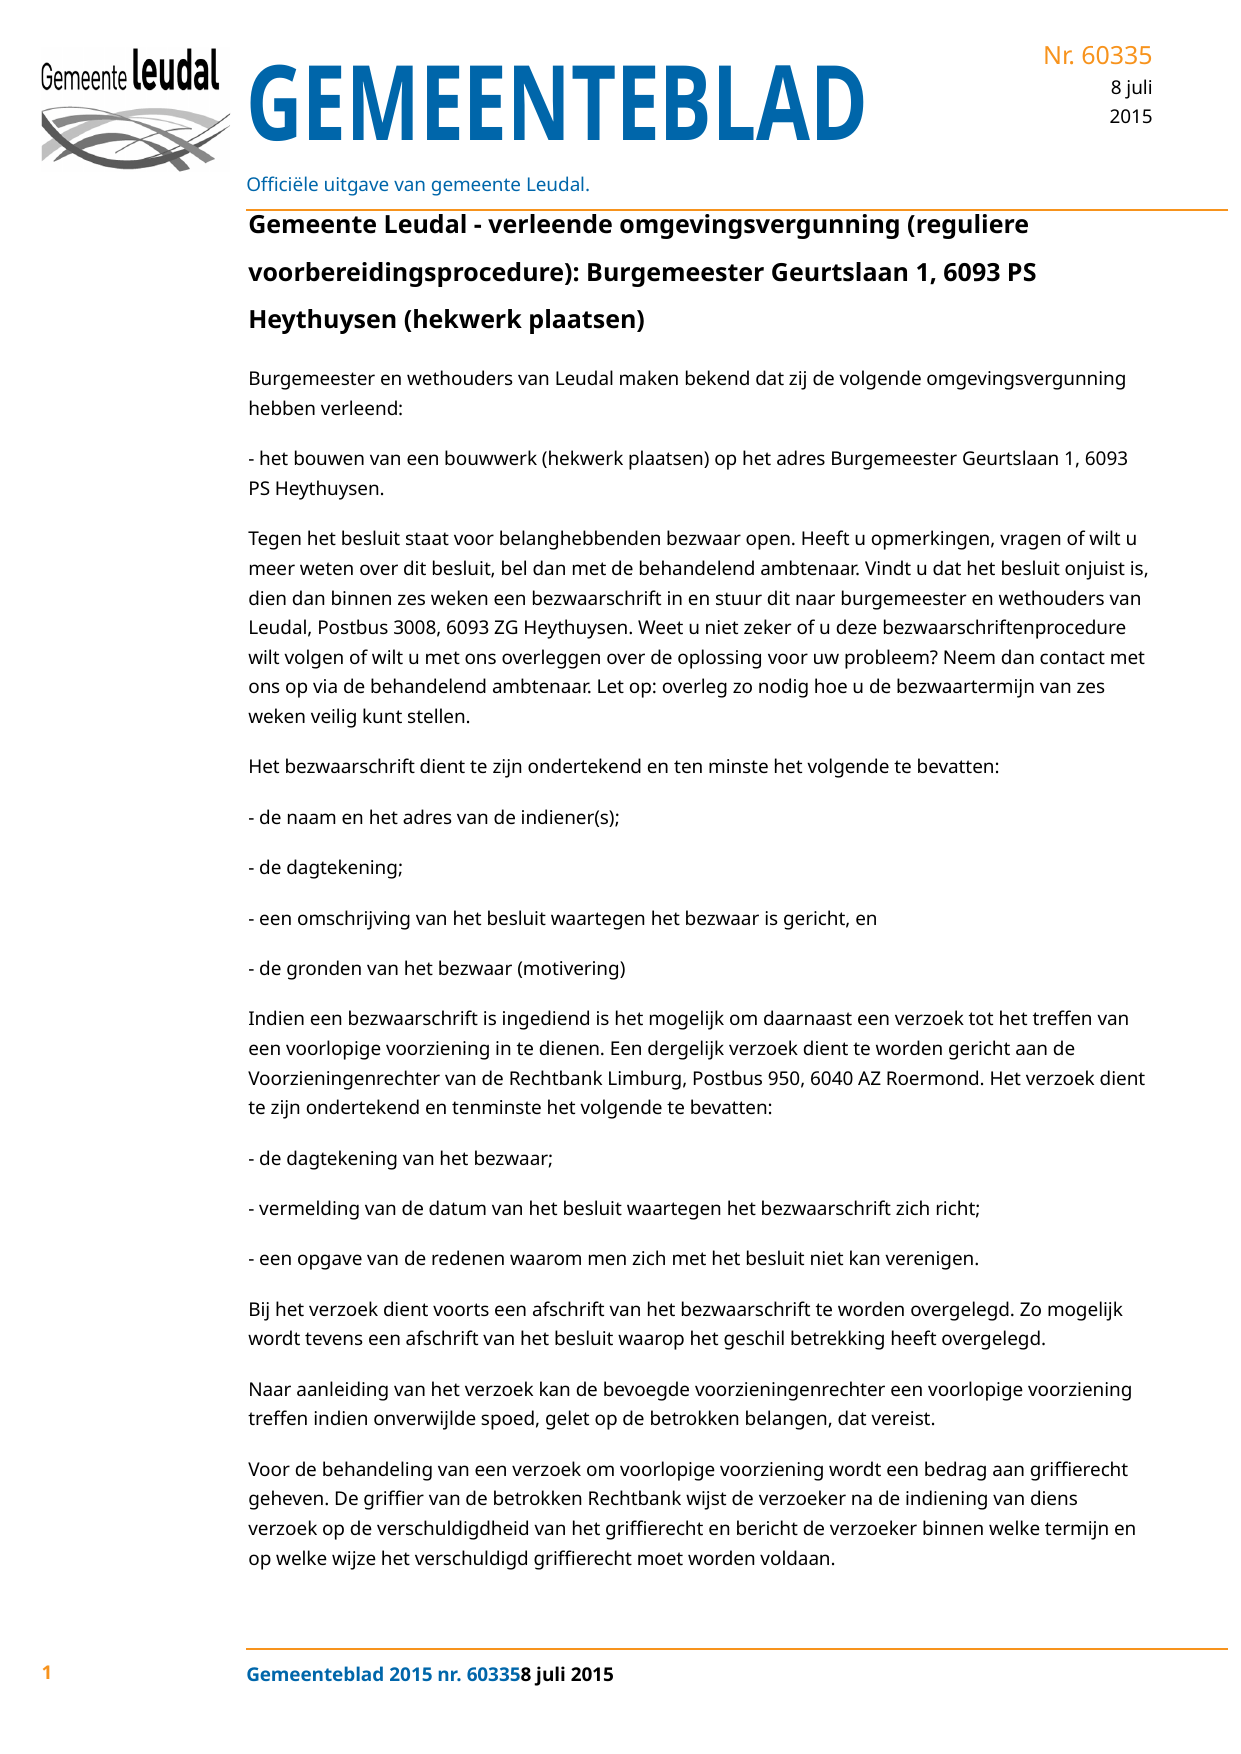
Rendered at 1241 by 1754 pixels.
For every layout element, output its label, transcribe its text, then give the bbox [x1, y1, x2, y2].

text Het bezwaarschrift dient te zijn ondertekend en ten minste het volgende te bevatten: [248, 753, 1152, 779]
text - de dagtekening van het bezwaar; [248, 1145, 1152, 1170]
text Gemeente Leudal - verleende omgevingsvergunning (reguliere voorbereidingsprocedure): Burgemeester Geurtslaan 1, 6093 PS Heythuysen (hekwerk plaatsen) [248, 211, 1152, 336]
text - de gronden van het bezwaar (motivering) [248, 955, 1152, 981]
text Naar aanleiding van het verzoek kan de bevoegde voorzieningenrechter een voorlopige voorziening treffen indien onverwijlde spoed, gelet op de betrokken belangen, dat vereist. [248, 1376, 1152, 1431]
text - een opgave van de redenen waarom men zich met het besluit niet kan verenigen. [248, 1246, 1152, 1271]
text - een omschrijving van het besluit waartegen het bezwaar is gericht, en [248, 905, 1152, 930]
text Bij het verzoek dient voorts een afschrift van het bezwaarschrift te worden overgelegd. Zo mogelijk wordt tevens een afschrift van het besluit waarop het geschil betrekking heeft overgelegd. [248, 1296, 1152, 1351]
picture [41, 47, 231, 172]
text Voor de behandeling van een verzoek om voorlopige voorziening wordt een bedrag aan griffierecht geheven. De griffier van de betrokken Rechtbank wijst de verzoeker na de indiening van diens verzoek op de verschuldigdheid van het griffierecht en bericht de verzoeker binnen welke termijn en op welke wijze het verschuldigd griffierecht moet worden voldaan. [248, 1456, 1152, 1570]
text - de dagtekening; [248, 854, 1152, 880]
text - vermelding van de datum van het besluit waartegen het bezwaarschrift zich richt; [248, 1195, 1152, 1221]
text Indien een bezwaarschrift is ingediend is het mogelijk om daarnaast een verzoek tot het treffen van een voorlopige voorziening in te dienen. Een dergelijk verzoek dient te worden gericht aan de Voorzieningenrechter van de Rechtbank Limburg, Postbus 950, 6040 AZ Roermond. Het verzoek dient te zijn ondertekend en tenminste het volgende te bevatten: [248, 1006, 1152, 1120]
text - het bouwen van een bouwwerk (hekwerk plaatsen) op het adres Burgemeester Geurtslaan 1, 6093 PS Heythuysen. [248, 446, 1152, 501]
text Burgemeester en wethouders van Leudal maken bekend dat zij de volgende omgevingsvergunning hebben verleend: [248, 366, 1152, 421]
text Tegen het besluit staat voor belanghebbenden bezwaar open. Heeft u opmerkingen, vragen of wilt u meer weten over dit besluit, bel dan met de behandelend ambtenaar. Vindt u dat het besluit onjuist is, dien dan binnen zes weken een bezwaarschrift in en stuur dit naar burgemeester en wethouders van Leudal, Postbus 3008, 6093 ZG Heythuysen. Weet u niet zeker of u deze bezwaarschriftenprocedure wilt volgen of wilt u met ons overleggen over de oplossing voor uw probleem? Neem dan contact met ons op via de behandelend ambtenaar. Let op: overleg zo nodig hoe u de bezwaartermijn van zes weken veilig kunt stellen. [248, 526, 1152, 729]
text - de naam en het adres van de indiener(s); [248, 804, 1152, 829]
